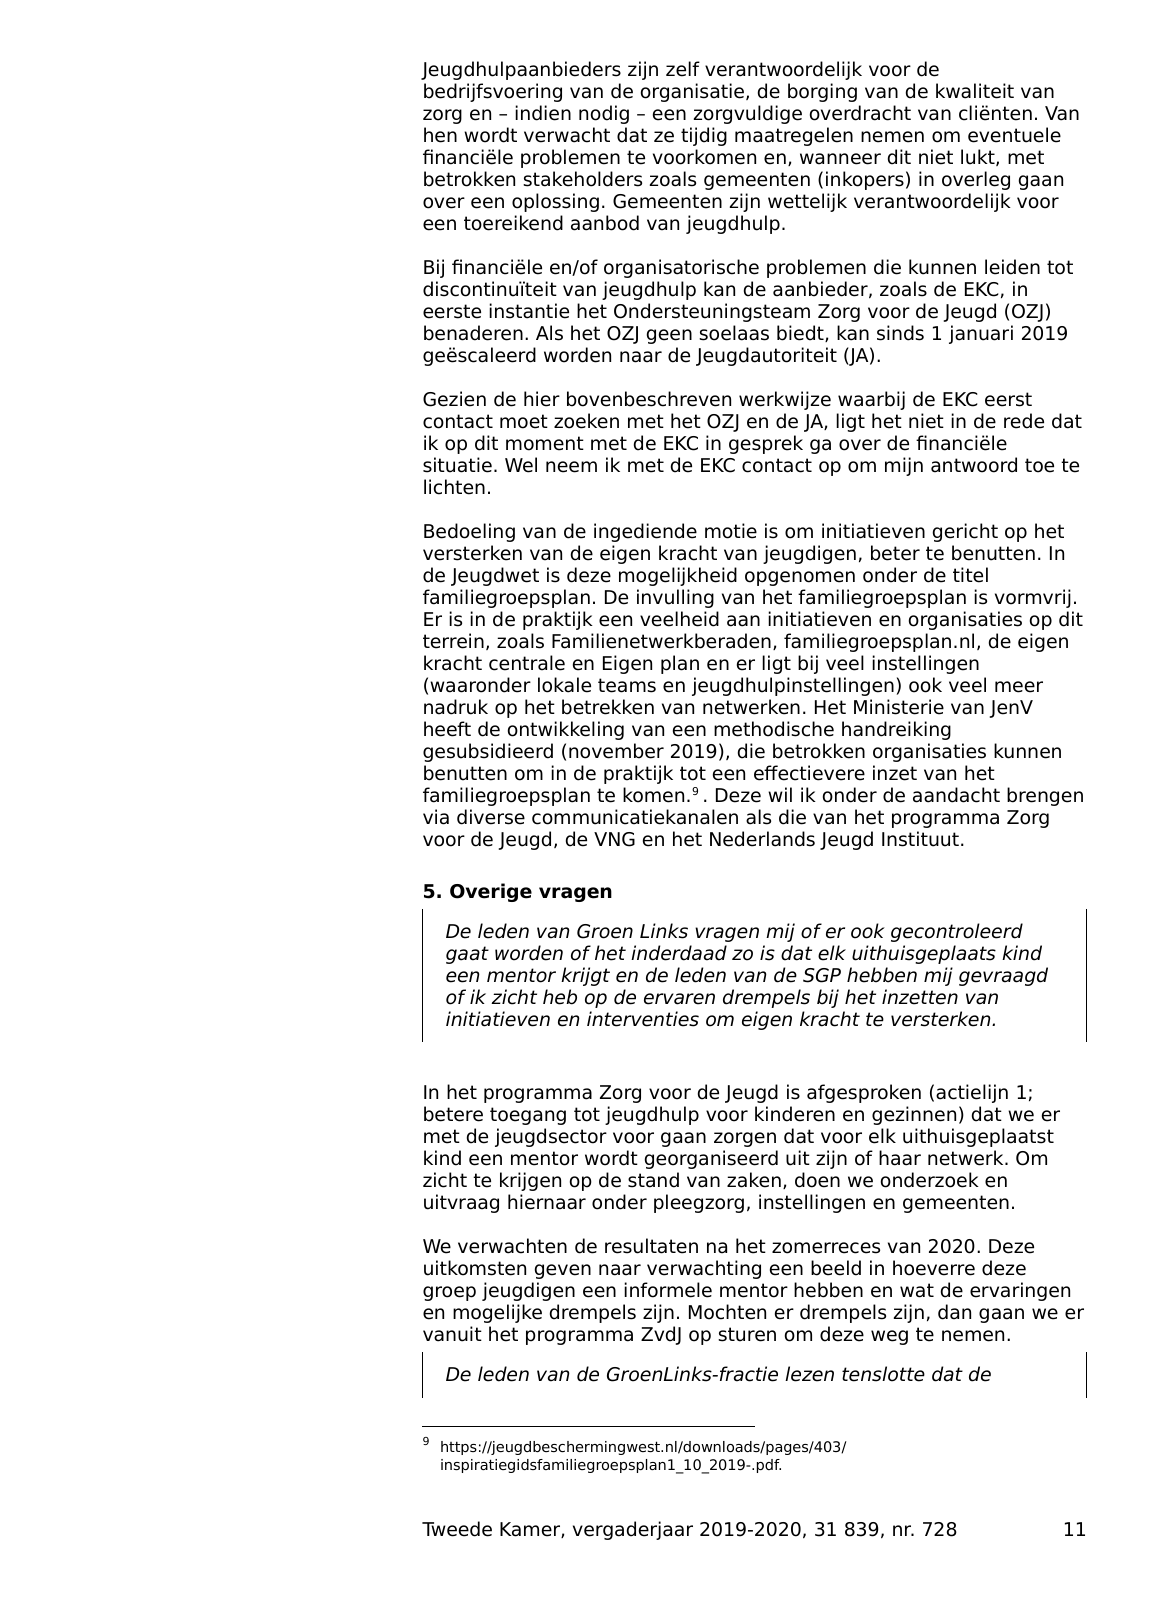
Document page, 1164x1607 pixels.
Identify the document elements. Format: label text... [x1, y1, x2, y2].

text We verwachten de resultaten na het zomerreces van 2020. Deze uitkomsten geven naar verwachting een beeld in hoeverre deze groep jeugdigen een informele mentor hebben en wat de ervaringen en mogelijke drempels zijn. Mochten er drempels zijn, dan gaan we er vanuit het programma ZvdJ op sturen om deze weg te nemen. [422, 1236, 1087, 1346]
table_header De leden van de GroenLinks-fractie lezen tenslotte dat de [423, 1352, 1086, 1398]
text In het programma Zorg voor de Jeugd is afgesproken (actielijn 1; betere toegang tot jeugdhulp voor kinderen en gezinnen) dat we er met de jeugdsector voor gaan zorgen dat voor elk uithuisgeplaatst kind een mentor wordt georganiseerd uit zijn of haar netwerk. Om zicht te krijgen op de stand van zaken, doen we onderzoek en uitvraag hiernaar onder pleegzorg, instellingen en gemeenten. [422, 1082, 1087, 1214]
text Jeugdhulpaanbieders zijn zelf verantwoordelijk voor de bedrijfsvoering van de organisatie, de borging van de kwaliteit van zorg en – indien nodig – een zorgvuldige overdracht van cliënten. Van hen wordt verwacht dat ze tijdig maatregelen nemen om eventuele financiële problemen te voorkomen en, wanneer dit niet lukt, met betrokken stakeholders zoals gemeenten (inkopers) in overleg gaan over een oplossing. Gemeenten zijn wettelijk verantwoordelijk voor een toereikend aanbod van jeugdhulp. [422, 59, 1087, 235]
table_header De leden van Groen Links vragen mij of er ook gecontroleerd gaat worden of het inderdaad zo is dat elk uithuisgeplaats kind een mentor krijgt en de leden van de SGP hebben mij gevraagd of ik zicht heb op de ervaren drempels bij het inzetten van initiatieven en interventies om eigen kracht te versterken. [423, 909, 1086, 1042]
text Gezien de hier bovenbeschreven werkwijze waarbij de EKC eerst contact moet zoeken met het OZJ en de JA, ligt het niet in de rede dat ik op dit moment met de EKC in gesprek ga over de financiële situatie. Wel neem ik met de EKC contact op om mijn antwoord toe te lichten. [422, 389, 1087, 499]
text https://jeugdbeschermingwest.nl/downloads/pages/403/inspiratiegidsfamiliegroepsplan1_10_2019-.pdf. [422, 1435, 1087, 1474]
text Bij financiële en/of organisatorische problemen die kunnen leiden tot discontinuïteit van jeugdhulp kan de aanbieder, zoals de EKC, in eerste instantie het Ondersteuningsteam Zorg voor de Jeugd (OZJ) benaderen. Als het OZJ geen soelaas biedt, kan sinds 1 januari 2019 geëscaleerd worden naar de Jeugdautoriteit (JA). [422, 257, 1087, 367]
text Bedoeling van de ingediende motie is om initiatieven gericht op het versterken van de eigen kracht van jeugdigen, beter te benutten. In de Jeugdwet is deze mogelijkheid opgenomen onder de titel familiegroepsplan. De invulling van het familiegroepsplan is vormvrij. Er is in de praktijk een veelheid aan initiatieven en organisaties op dit terrein, zoals Familienetwerkberaden, familiegroepsplan.nl, de eigen kracht centrale en Eigen plan en er ligt bij veel instellingen (waaronder lokale teams en jeugdhulpinstellingen) ook veel meer nadruk op het betrekken van netwerken. Het Ministerie van JenV heeft de ontwikkeling van een methodische handreiking gesubsidieerd (november 2019), die betrokken organisaties kunnen benutten om in de praktijk tot een effectievere inzet van het familiegroepsplan te komen.. Deze wil ik onder de aandacht brengen via diverse communicatiekanalen als die van het programma Zorg voor de Jeugd, de VNG en het Nederlands Jeugd Instituut. [422, 521, 1087, 851]
subtitle 5. Overige vragen [422, 881, 1087, 903]
